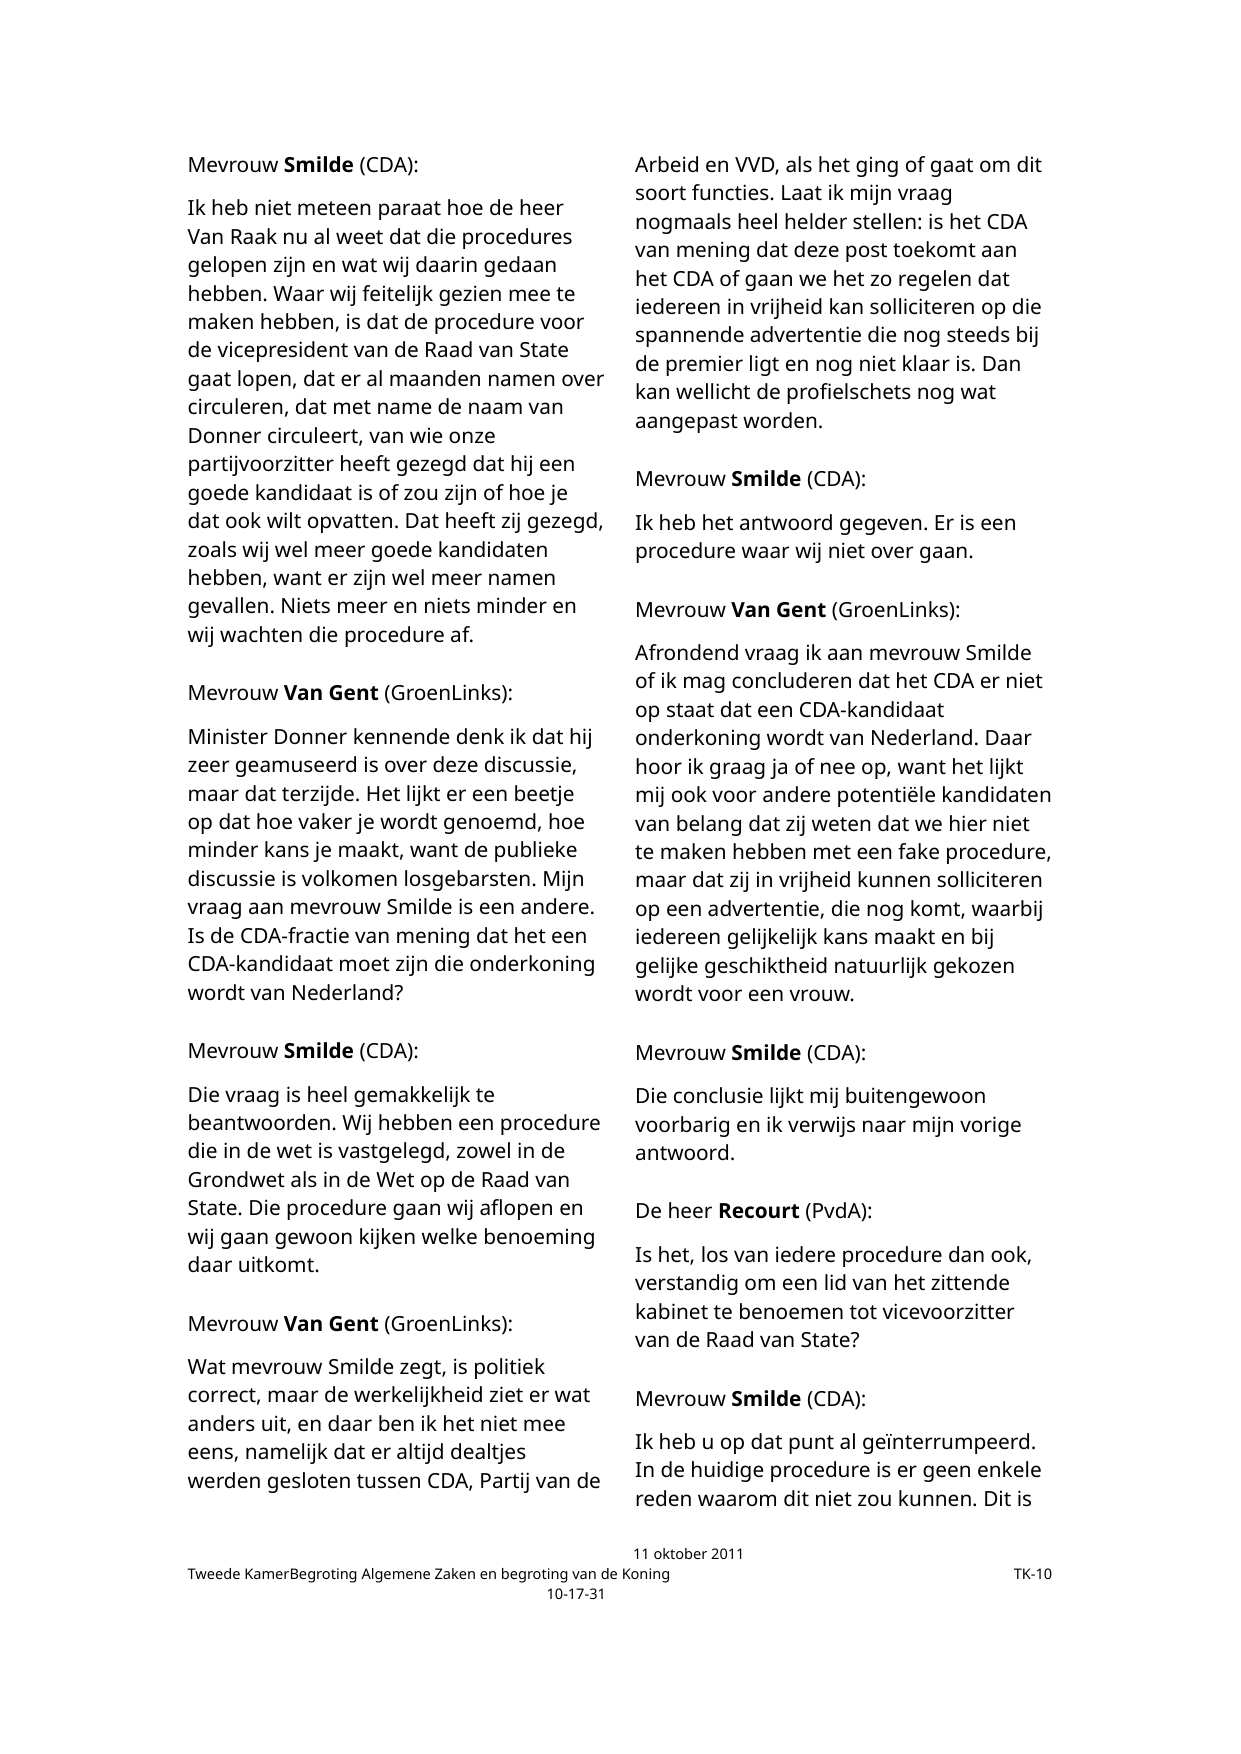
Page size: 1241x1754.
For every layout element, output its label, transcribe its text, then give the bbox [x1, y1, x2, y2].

text Wat mevrouw Smilde zegt, is politiek correct, maar de werkelijkheid ziet er wat anders uit, en daar ben ik het niet mee eens, namelijk dat er altijd dealtjes werden gesloten tussen CDA, Partij van de [187, 1352, 605, 1494]
text Mevrouw Smilde (CDA): [635, 1384, 1053, 1412]
text Mevrouw Van Gent (GroenLinks): [635, 595, 1053, 623]
text Mevrouw Van Gent (GroenLinks): [187, 1309, 605, 1337]
text Mevrouw Smilde (CDA): [187, 1036, 605, 1065]
text Arbeid en VVD, als het ging of gaat om dit soort functies. Laat ik mijn vraag nogmaals heel helder stellen: is het CDA van mening dat deze post toekomt aan het CDA of gaan we het zo regelen dat iedereen in vrijheid kan solliciteren op die spannende advertentie die nog steeds bij de premier ligt en nog niet klaar is. Dan kan wellicht de profielschets nog wat aangepast worden. [635, 150, 1053, 434]
text Mevrouw Van Gent (GroenLinks): [187, 678, 605, 707]
text Die conclusie lijkt mij buitengewoon voorbarig en ik verwijs naar mijn vorige antwoord. [635, 1081, 1053, 1167]
text Ik heb niet meteen paraat hoe de heer Van Raak nu al weet dat die procedures gelopen zijn en wat wij daarin gedaan hebben. Waar wij feitelijk gezien mee te maken hebben, is dat de procedure voor de vicepresident van de Raad van State gaat lopen, dat er al maanden namen over circuleren, dat met name de naam van Donner circuleert, van wie onze partijvoorzitter heeft gezegd dat hij een goede kandidaat is of zou zijn of hoe je dat ook wilt opvatten. Dat heeft zij gezegd, zoals wij wel meer goede kandidaten hebben, want er zijn wel meer namen gevallen. Niets meer en niets minder en wij wachten die procedure af. [187, 193, 605, 648]
text Mevrouw Smilde (CDA): [635, 1038, 1053, 1066]
text Ik heb u op dat punt al geïnterrumpeerd. In de huidige procedure is er geen enkele reden waarom dit niet zou kunnen. Dit is [635, 1427, 1053, 1512]
text Ik heb het antwoord gegeven. Er is een procedure waar wij niet over gaan. [635, 508, 1053, 565]
text De heer Recourt (PvdA): [635, 1197, 1053, 1225]
text Die vraag is heel gemakkelijk te beantwoorden. Wij hebben een procedure die in de wet is vastgelegd, zowel in de Grondwet als in de Wet op de Raad van State. Die procedure gaan wij aflopen en wij gaan gewoon kijken welke benoeming daar uitkomt. [187, 1080, 605, 1279]
text Is het, los van iedere procedure dan ook, verstandig om een lid van het zittende kabinet te benoemen tot vicevoorzitter van de Raad van State? [635, 1240, 1053, 1354]
text Mevrouw Smilde (CDA): [187, 150, 605, 178]
text Afrondend vraag ik aan mevrouw Smilde of ik mag concluderen dat het CDA er niet op staat dat een CDA-kandidaat onderkoning wordt van Nederland. Daar hoor ik graag ja of nee op, want het lijkt mij ook voor andere potentiële kandidaten van belang dat zij weten dat we hier niet te maken hebben met een fake procedure, maar dat zij in vrijheid kunnen solliciteren op een advertentie, die nog komt, waarbij iedereen gelijkelijk kans maakt en bij gelijke geschiktheid natuurlijk gekozen wordt voor een vrouw. [635, 638, 1053, 1008]
text Mevrouw Smilde (CDA): [635, 464, 1053, 493]
text Minister Donner kennende denk ik dat hij zeer geamuseerd is over deze discussie, maar dat terzijde. Het lijkt er een beetje op dat hoe vaker je wordt genoemd, hoe minder kans je maakt, want de publieke discussie is volkomen losgebarsten. Mijn vraag aan mevrouw Smilde is een andere. Is de CDA-fractie van mening dat het een CDA-kandidaat moet zijn die onderkoning wordt van Nederland? [187, 722, 605, 1006]
